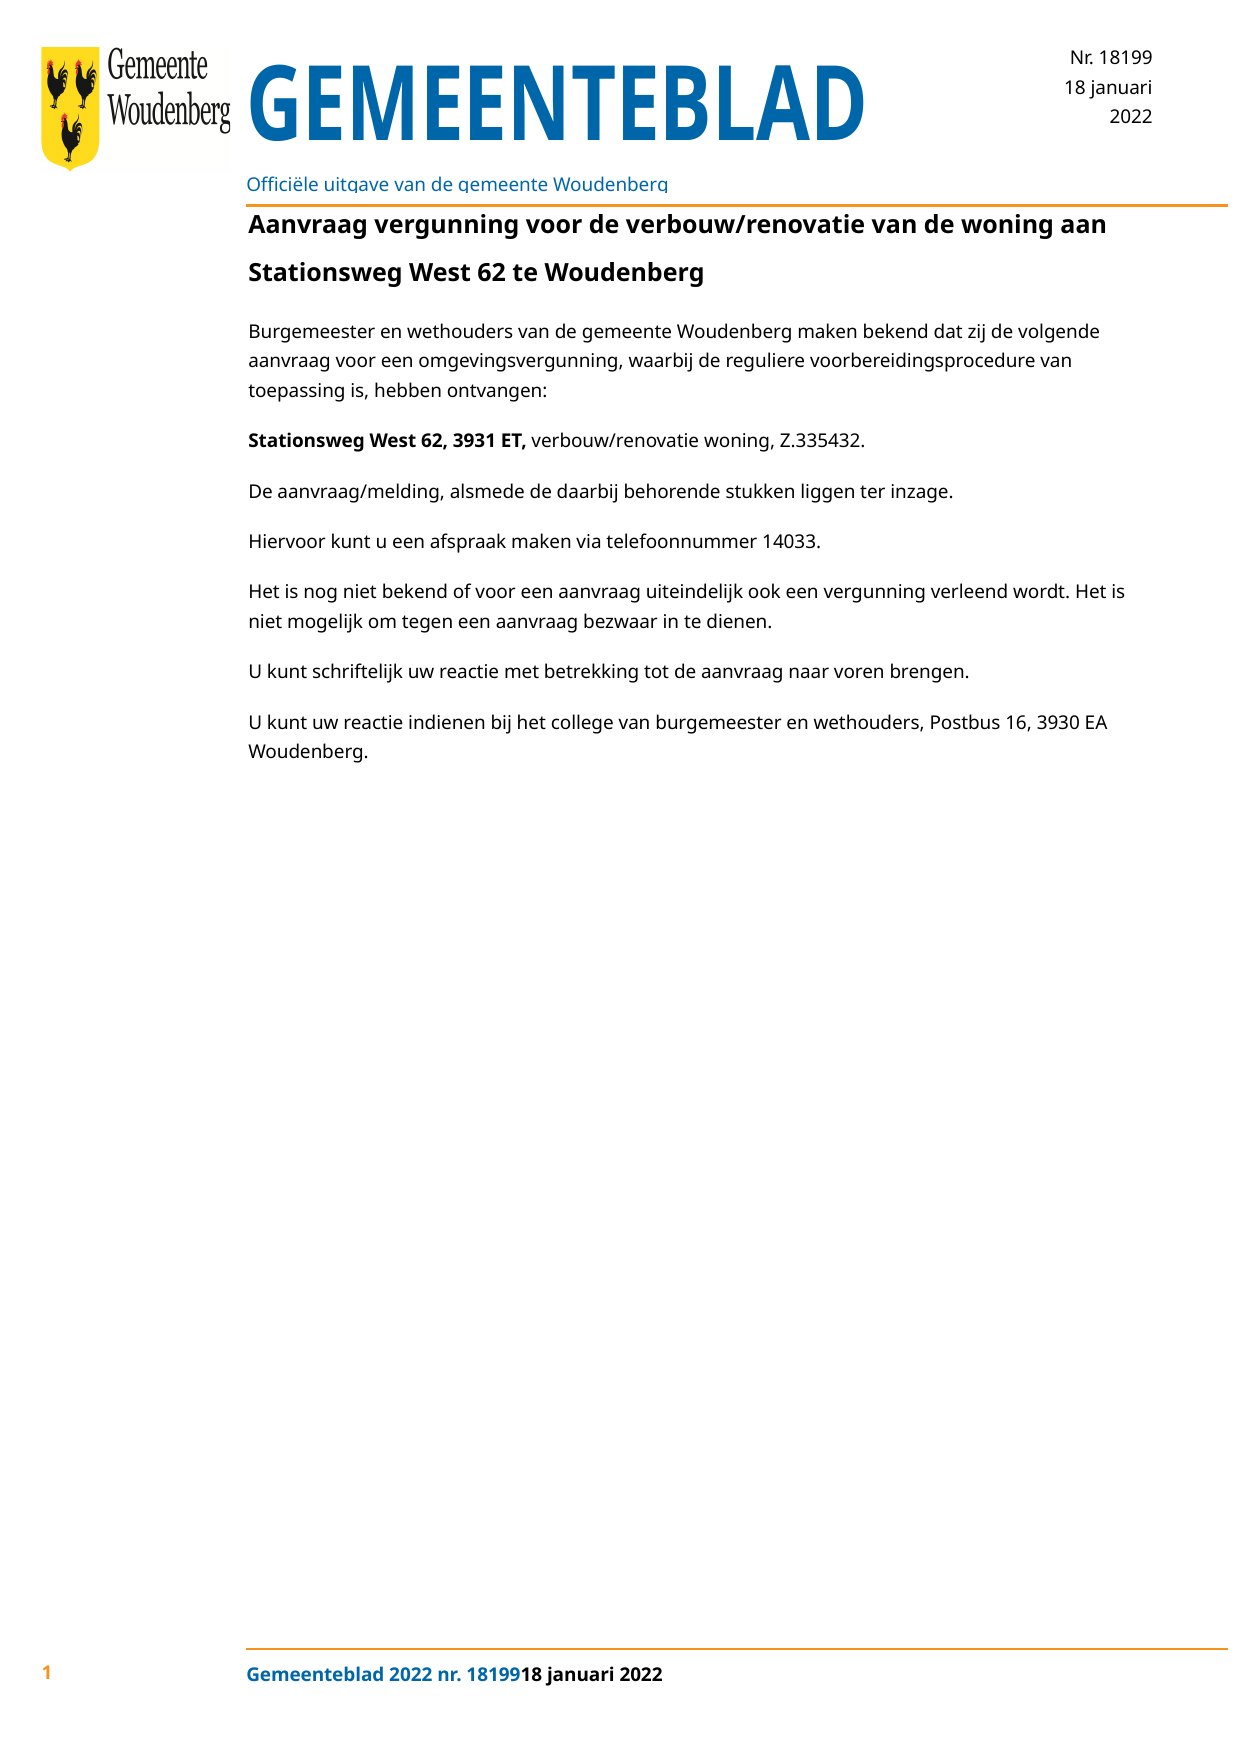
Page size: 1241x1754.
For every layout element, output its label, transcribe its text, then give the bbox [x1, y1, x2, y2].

text De aanvraag/melding, alsmede de daarbij behorende stukken liggen ter inzage. [248, 478, 1152, 504]
text Het is nog niet bekend of voor een aanvraag uiteindelijk ook een vergunning verleend wordt. Het is niet mogelijk om tegen een aanvraag bezwaar in te dienen. [248, 579, 1152, 634]
text U kunt uw reactie indienen bij het college van burgemeester en wethouders, Postbus 16, 3930 EA Woudenberg. [248, 709, 1152, 764]
text Aanvraag vergunning voor de verbouw/renovatie van de woning aan Stationsweg West 62 te Woudenberg [248, 207, 1152, 288]
picture [41, 47, 231, 172]
text Hiervoor kunt u een afspraak maken via telefoonnummer 14033. [248, 528, 1152, 554]
text U kunt schriftelijk uw reactie met betrekking tot de aanvraag naar voren brengen. [248, 659, 1152, 684]
text Burgemeester en wethouders van de gemeente Woudenberg maken bekend dat zij de volgende aanvraag voor een omgevingsvergunning, waarbij de reguliere voorbereidingsprocedure van toepassing is, hebben ontvangen: [248, 318, 1152, 403]
text Stationsweg West 62, 3931 ET, verbouw/renovatie woning, Z.335432. [248, 427, 1152, 453]
